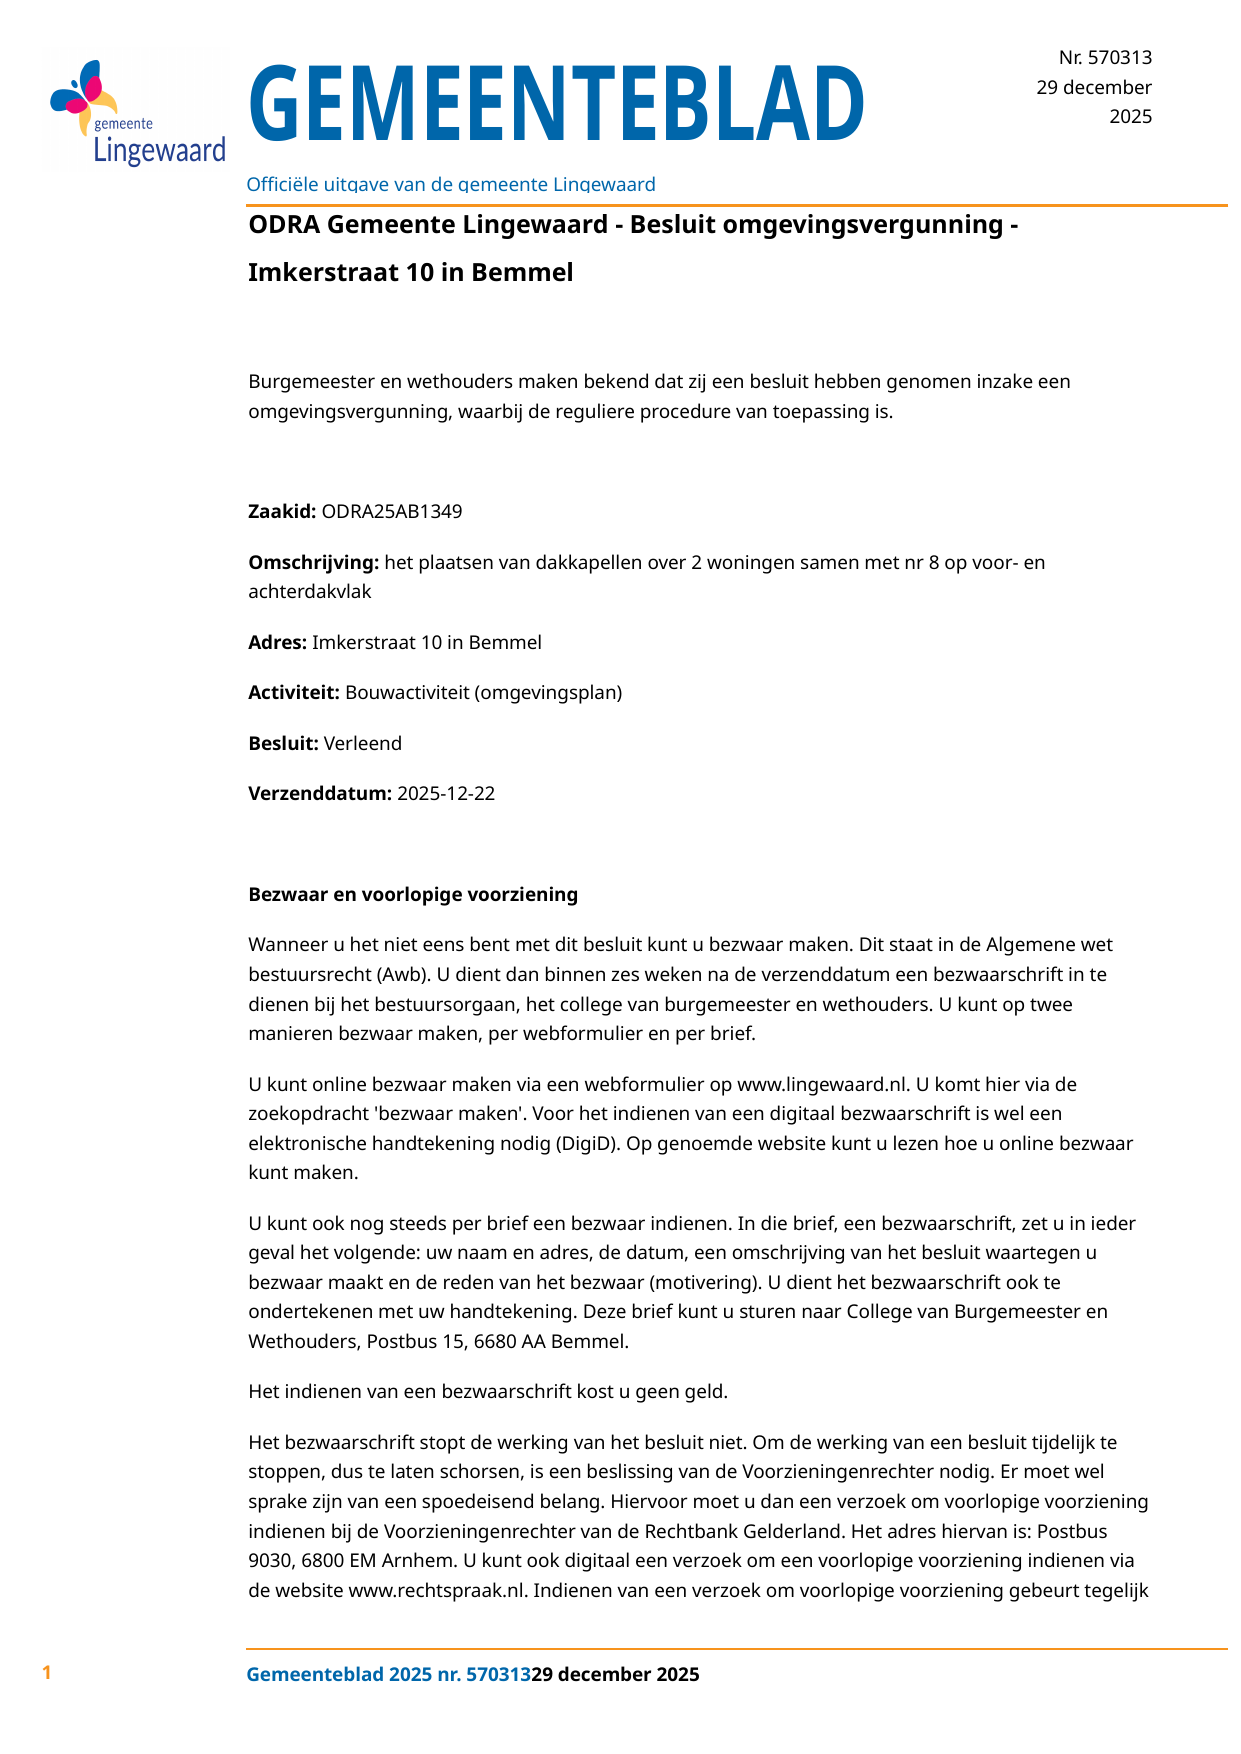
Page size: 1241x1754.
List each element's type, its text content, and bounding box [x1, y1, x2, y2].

text Besluit: Verleend [248, 730, 1152, 756]
text Het bezwaarschrift stopt de werking van het besluit niet. Om de werking van een besluit tijdelijk te stoppen, dus te laten schorsen, is een beslissing van de Voorzieningenrechter nodig. Er moet wel sprake zijn van een spoedeisend belang. Hiervoor moet u dan een verzoek om voorlopige voorziening indienen bij de Voorzieningenrechter van de Rechtbank Gelderland. Het adres hiervan is: Postbus 9030, 6800 EM Arnhem. U kunt ook digitaal een verzoek om een voorlopige voorziening indienen via de website www.rechtspraak.nl. Indienen van een verzoek om voorlopige voorziening gebeurt tegelijk [248, 1429, 1152, 1603]
text Verzenddatum: 2025-12-22 [248, 780, 1152, 806]
text Het indienen van een bezwaarschrift kost u geen geld. [248, 1379, 1152, 1404]
text Zaakid: ODRA25AB1349 [248, 499, 1152, 524]
text U kunt ook nog steeds per brief een bezwaar indienen. In die brief, een bezwaarschrift, zet u in ieder geval het volgende: uw naam en adres, de datum, een omschrijving van het besluit waartegen u bezwaar maakt en de reden van het bezwaar (motivering). U dient het bezwaarschrift ook te ondertekenen met uw handtekening. Deze brief kunt u sturen naar College van Burgemeester en Wethouders, Postbus 15, 6680 AA Bemmel. [248, 1210, 1152, 1354]
text ODRA Gemeente Lingewaard - Besluit omgevingsvergunning - Imkerstraat 10 in Bemmel [248, 207, 1152, 288]
text Omschrijving: het plaatsen van dakkapellen over 2 woningen samen met nr 8 op voor- en achterdakvlak [248, 549, 1152, 604]
text Wanneer u het niet eens bent met dit besluit kunt u bezwaar maken. Dit staat in de Algemene wet bestuursrecht (Awb). U dient dan binnen zes weken na de verzenddatum een bezwaarschrift in te dienen bij het bestuursorgaan, het college van burgemeester en wethouders. U kunt op twee manieren bezwaar maken, per webformulier en per brief. [248, 932, 1152, 1046]
text Burgemeester en wethouders maken bekend dat zij een besluit hebben genomen inzake een omgevingsvergunning, waarbij de reguliere procedure van toepassing is. [248, 368, 1152, 424]
picture [41, 47, 231, 172]
text Bezwaar en voorlopige voorziening [248, 881, 1152, 907]
text Activiteit: Bouwactiviteit (omgevingsplan) [248, 679, 1152, 705]
text Adres: Imkerstraat 10 in Bemmel [248, 629, 1152, 655]
text U kunt online bezwaar maken via een webformulier op www.lingewaard.nl. U komt hier via de zoekopdracht 'bezwaar maken'. Voor het indienen van een digitaal bezwaarschrift is wel een elektronische handtekening nodig (DigiD). Op genoemde website kunt u lezen hoe u online bezwaar kunt maken. [248, 1071, 1152, 1185]
